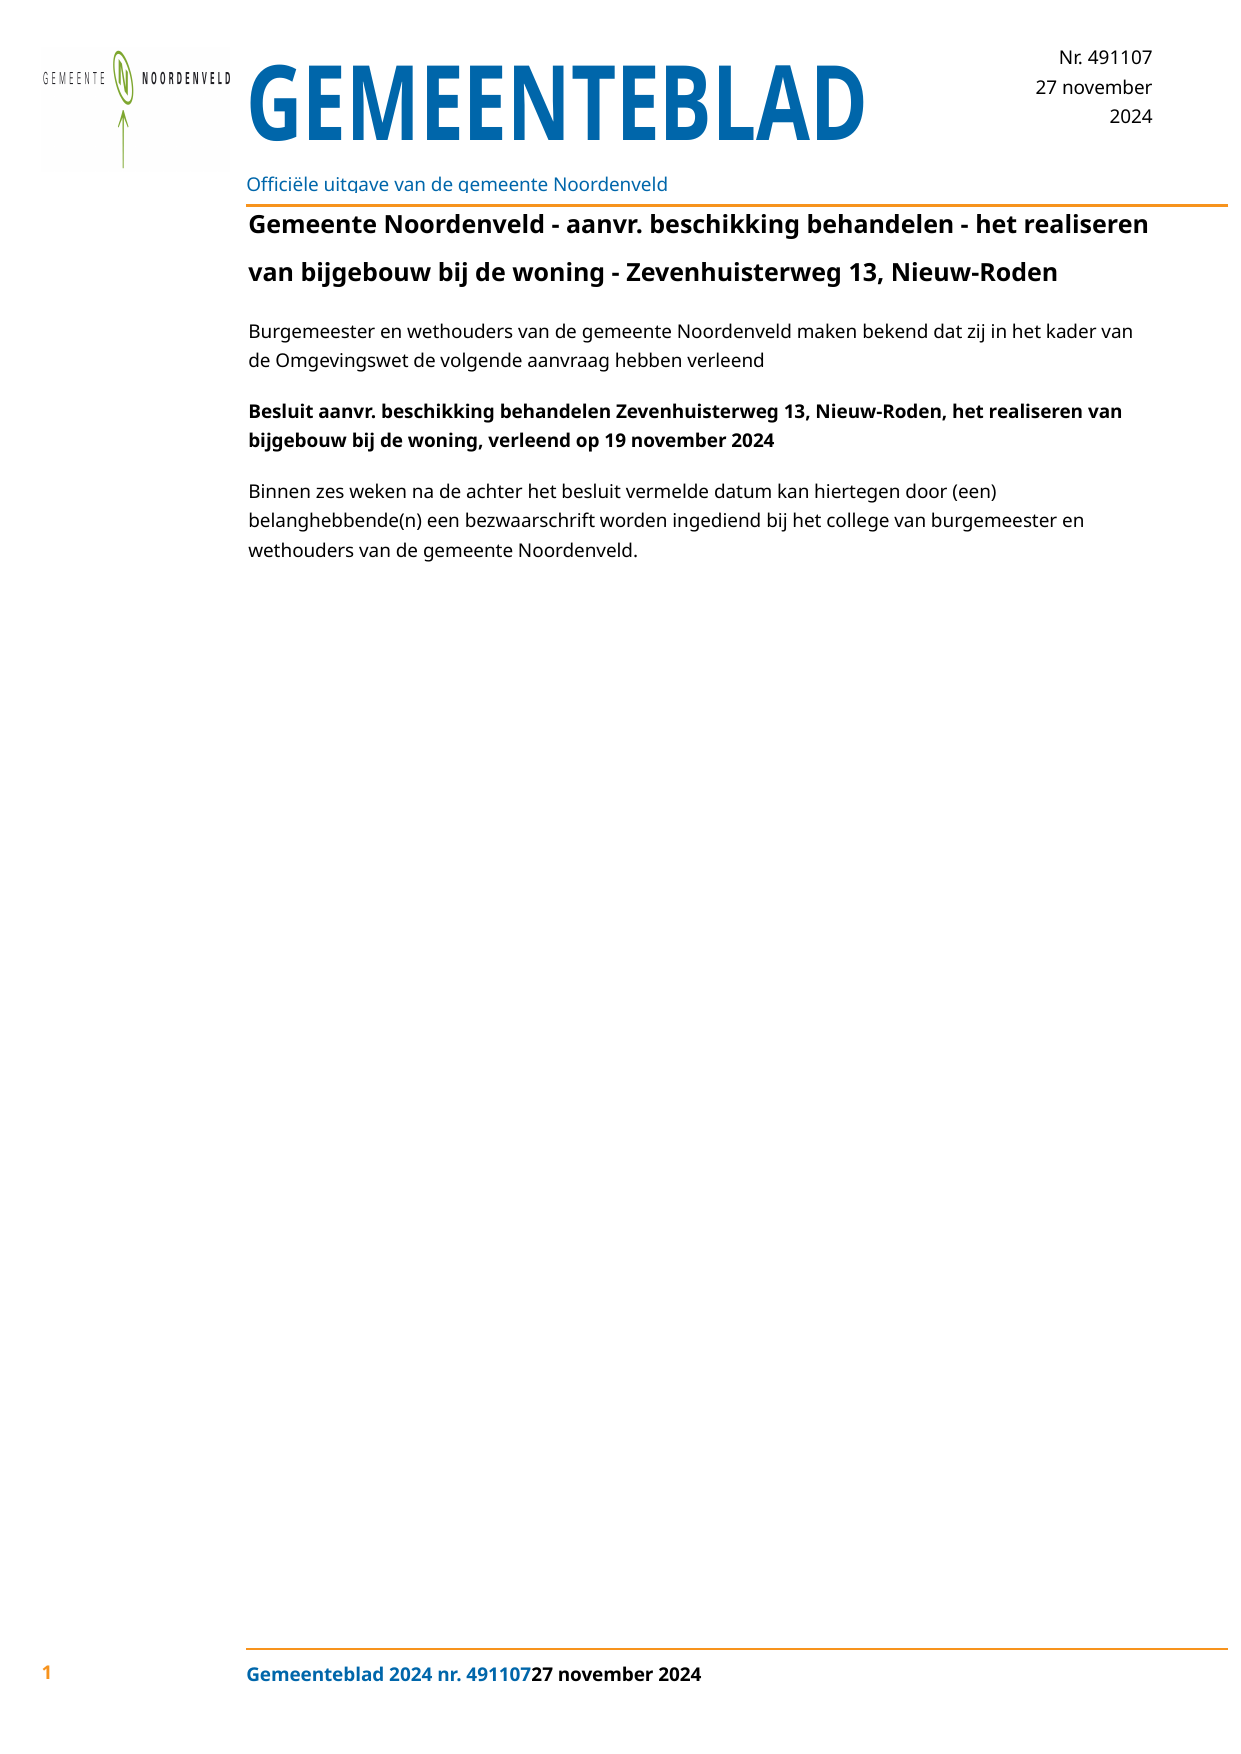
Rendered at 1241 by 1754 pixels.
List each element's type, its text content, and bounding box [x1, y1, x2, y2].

text Burgemeester en wethouders van de gemeente Noordenveld maken bekend dat zij in het kader van de Omgevingswet de volgende aanvraag hebben verleend [248, 318, 1152, 373]
text Binnen zes weken na de achter het besluit vermelde datum kan hiertegen door (een) belanghebbende(n) een bezwaarschrift worden ingediend bij het college van burgemeester en wethouders van de gemeente Noordenveld. [248, 478, 1152, 563]
picture [41, 47, 231, 172]
text Gemeente Noordenveld - aanvr. beschikking behandelen - het realiseren van bijgebouw bij de woning - Zevenhuisterweg 13, Nieuw-Roden [248, 207, 1152, 288]
text Besluit aanvr. beschikking behandelen Zevenhuisterweg 13, Nieuw-Roden, het realiseren van bijgebouw bij de woning, verleend op 19 november 2024 [248, 398, 1152, 453]
